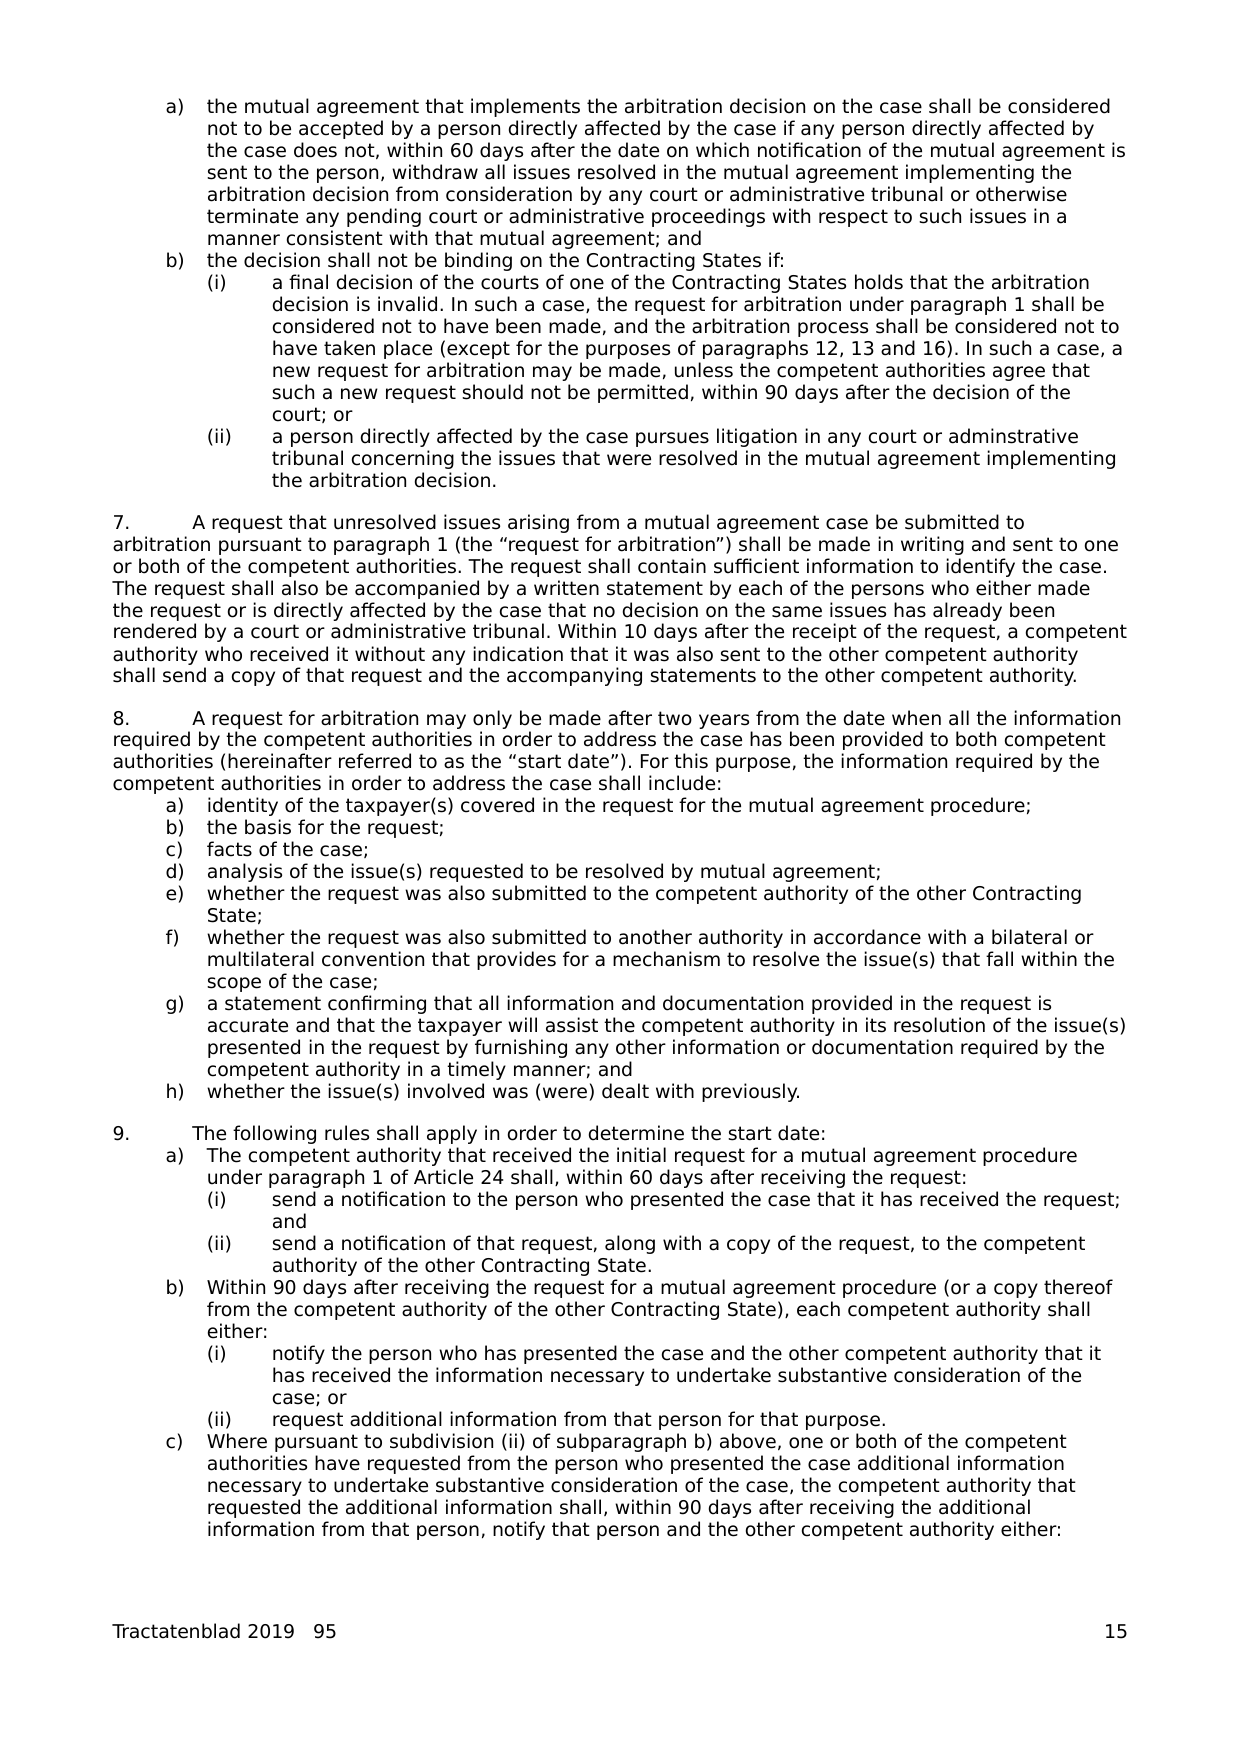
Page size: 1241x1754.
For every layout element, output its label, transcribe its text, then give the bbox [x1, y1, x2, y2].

text a) identity of the taxpayer(s) covered in the request for the mutual agreement procedure; [165, 795, 1128, 817]
text h) whether the issue(s) involved was (were) dealt with previously. [165, 1081, 1128, 1103]
text (i) notify the person who has presented the case and the other competent authority that it has received the information necessary to undertake substantive consideration of the case; or [207, 1343, 1128, 1409]
text (i) send a notification to the person who presented the case that it has received the request; and [207, 1189, 1128, 1233]
text f) whether the request was also submitted to another authority in accordance with a bilateral or multilateral convention that provides for a mechanism to resolve the issue(s) that fall within the scope of the case; [165, 927, 1128, 993]
text c) facts of the case; [165, 839, 1128, 861]
text d) analysis of the issue(s) requested to be resolved by mutual agreement; [165, 861, 1128, 883]
text c) Where pursuant to subdivision (ii) of subparagraph b) above, one or both of the competent authorities have requested from the person who presented the case additional information necessary to undertake substantive consideration of the case, the competent authority that requested the additional information shall, within 90 days after receiving the additional information from that person, notify that person and the other competent authority either: [165, 1431, 1128, 1541]
text (ii) send a notification of that request, along with a copy of the request, to the competent authority of the other Contracting State. [207, 1233, 1128, 1277]
text b) the basis for the request; [165, 817, 1128, 839]
text e) whether the request was also submitted to the competent authority of the other Contracting State; [165, 883, 1128, 927]
text b) the decision shall not be binding on the Contracting States if: [165, 250, 1128, 272]
text b) Within 90 days after receiving the request for a mutual agreement procedure (or a copy thereof from the competent authority of the other Contracting State), each competent authority shall either: [165, 1277, 1128, 1343]
text a) the mutual agreement that implements the arbitration decision on the case shall be considered not to be accepted by a person directly affected by the case if any person directly affected by the case does not, within 60 days after the date on which notification of the mutual agreement is sent to the person, withdraw all issues resolved in the mutual agreement implementing the arbitration decision from consideration by any court or administrative tribunal or otherwise terminate any pending court or administrative proceedings with respect to such issues in a manner consistent with that mutual agreement; and [165, 96, 1128, 250]
text 7. A request that unresolved issues arising from a mutual agreement case be submitted to arbitration pursuant to paragraph 1 (the “request for arbitration”) shall be made in writing and sent to one or both of the competent authorities. The request shall contain sufficient information to identify the case. The request shall also be accompanied by a written statement by each of the persons who either made the request or is directly affected by the case that no decision on the same issues has already been rendered by a court or administrative tribunal. Within 10 days after the receipt of the request, a competent authority who received it without any indication that it was also sent to the other competent authority shall send a copy of that request and the accompanying statements to the other competent authority. [112, 512, 1128, 687]
text (i) a final decision of the courts of one of the Contracting States holds that the arbitration decision is invalid. In such a case, the request for arbitration under paragraph 1 shall be considered not to have been made, and the arbitration process shall be considered not to have taken place (except for the purposes of paragraphs 12, 13 and 16). In such a case, a new request for arbitration may be made, unless the competent authorities agree that such a new request should not be permitted, within 90 days after the decision of the court; or [207, 272, 1128, 426]
text (ii) a person directly affected by the case pursues litigation in any court or adminstrative tribunal concerning the issues that were resolved in the mutual agreement implementing the arbitration decision. [207, 426, 1128, 492]
text 9. The following rules shall apply in order to determine the start date: [112, 1123, 1128, 1145]
text 8. A request for arbitration may only be made after two years from the date when all the information required by the competent authorities in order to address the case has been provided to both competent authorities (hereinafter referred to as the “start date”). For this purpose, the information required by the competent authorities in order to address the case shall include: [112, 707, 1128, 795]
text a) The competent authority that received the initial request for a mutual agreement procedure under paragraph 1 of Article 24 shall, within 60 days after receiving the request: [165, 1145, 1128, 1189]
text (ii) request additional information from that person for that purpose. [207, 1409, 1128, 1431]
text g) a statement confirming that all information and documentation provided in the request is accurate and that the taxpayer will assist the competent authority in its resolution of the issue(s) presented in the request by furnishing any other information or documentation required by the competent authority in a timely manner; and [165, 993, 1128, 1081]
